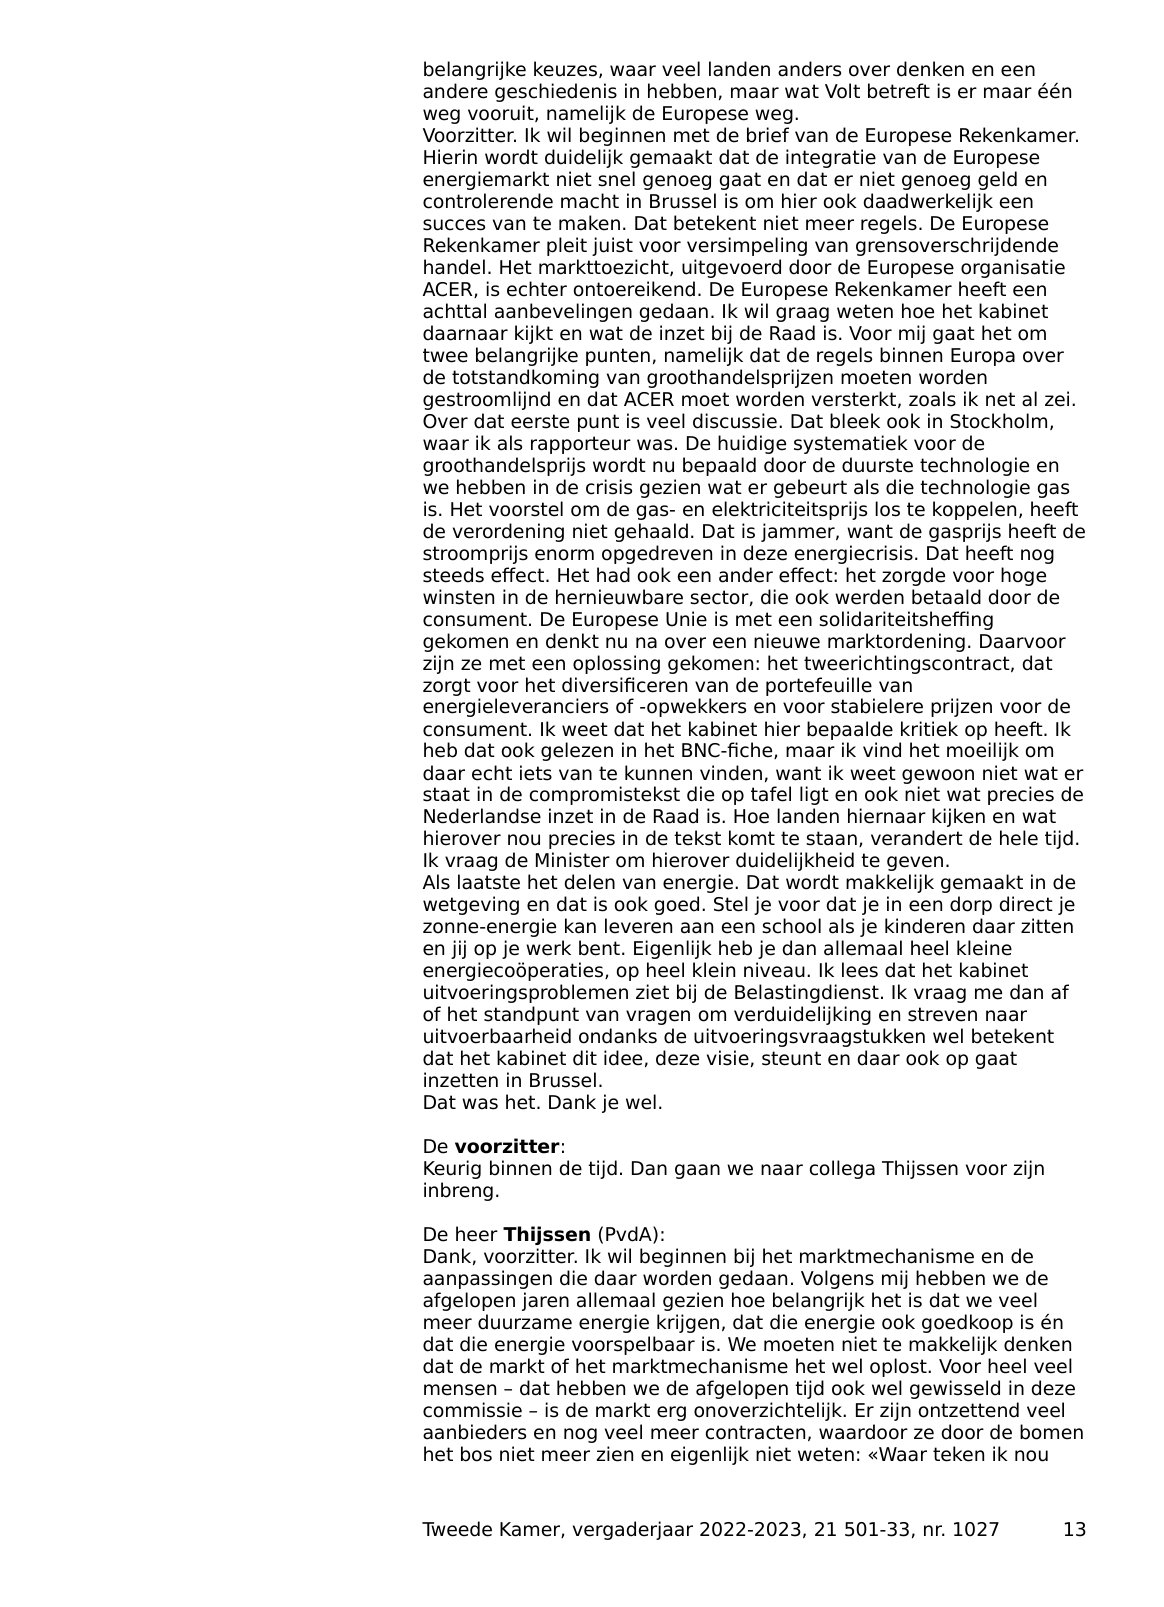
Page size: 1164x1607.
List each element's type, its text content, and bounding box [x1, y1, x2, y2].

text Als laatste het delen van energie. Dat wordt makkelijk gemaakt in de wetgeving en dat is ook goed. Stel je voor dat je in een dorp direct je zonne-energie kan leveren aan een school als je kinderen daar zitten en jij op je werk bent. Eigenlijk heb je dan allemaal heel kleine energiecoöperaties, op heel klein niveau. Ik lees dat het kabinet uitvoeringsproblemen ziet bij de Belastingdienst. Ik vraag me dan af of het standpunt van vragen om verduidelijking en streven naar uitvoerbaarheid ondanks de uitvoeringsvraagstukken wel betekent dat het kabinet dit idee, deze visie, steunt en daar ook op gaat inzetten in Brussel. [422, 872, 1087, 1092]
text Dank, voorzitter. Ik wil beginnen bij het marktmechanisme en de aanpassingen die daar worden gedaan. Volgens mij hebben we de afgelopen jaren allemaal gezien hoe belangrijk het is dat we veel meer duurzame energie krijgen, dat die energie ook goedkoop is én dat die energie voorspelbaar is. We moeten niet te makkelijk denken dat de markt of het marktmechanisme het wel oplost. Voor heel veel mensen – dat hebben we de afgelopen tijd ook wel gewisseld in deze commissie – is de markt erg onoverzichtelijk. Er zijn ontzettend veel aanbieders en nog veel meer contracten, waardoor ze door de bomen het bos niet meer zien en eigenlijk niet weten: «Waar teken ik nou [422, 1246, 1087, 1466]
text De voorzitter: [422, 1136, 1087, 1158]
text belangrijke keuzes, waar veel landen anders over denken en een andere geschiedenis in hebben, maar wat Volt betreft is er maar één weg vooruit, namelijk de Europese weg. [422, 59, 1087, 125]
text De heer Thijssen (PvdA): [422, 1224, 1087, 1246]
text Over dat eerste punt is veel discussie. Dat bleek ook in Stockholm, waar ik als rapporteur was. De huidige systematiek voor de groothandelsprijs wordt nu bepaald door de duurste technologie en we hebben in de crisis gezien wat er gebeurt als die technologie gas is. Het voorstel om de gas- en elektriciteitsprijs los te koppelen, heeft de verordening niet gehaald. Dat is jammer, want de gasprijs heeft de stroomprijs enorm opgedreven in deze energiecrisis. Dat heeft nog steeds effect. Het had ook een ander effect: het zorgde voor hoge winsten in de hernieuwbare sector, die ook werden betaald door de consument. De Europese Unie is met een solidariteitsheffing gekomen en denkt nu na over een nieuwe marktordening. Daarvoor zijn ze met een oplossing gekomen: het tweerichtingscontract, dat zorgt voor het diversificeren van de portefeuille van energieleveranciers of -opwekkers en voor stabielere prijzen voor de consument. Ik weet dat het kabinet hier bepaalde kritiek op heeft. Ik heb dat ook gelezen in het BNC-fiche, maar ik vind het moeilijk om daar echt iets van te kunnen vinden, want ik weet gewoon niet wat er staat in de compromistekst die op tafel ligt en ook niet wat precies de Nederlandse inzet in de Raad is. Hoe landen hiernaar kijken en wat hierover nou precies in de tekst komt te staan, verandert de hele tijd. Ik vraag de Minister om hierover duidelijkheid te geven. [422, 411, 1087, 872]
text Voorzitter. Ik wil beginnen met de brief van de Europese Rekenkamer. Hierin wordt duidelijk gemaakt dat de integratie van de Europese energiemarkt niet snel genoeg gaat en dat er niet genoeg geld en controlerende macht in Brussel is om hier ook daadwerkelijk een succes van te maken. Dat betekent niet meer regels. De Europese Rekenkamer pleit juist voor versimpeling van grensoverschrijdende handel. Het markttoezicht, uitgevoerd door de Europese organisatie ACER, is echter ontoereikend. De Europese Rekenkamer heeft een achttal aanbevelingen gedaan. Ik wil graag weten hoe het kabinet daarnaar kijkt en wat de inzet bij de Raad is. Voor mij gaat het om twee belangrijke punten, namelijk dat de regels binnen Europa over de totstandkoming van groothandelsprijzen moeten worden gestroomlijnd en dat ACER moet worden versterkt, zoals ik net al zei. [422, 125, 1087, 411]
text Keurig binnen de tijd. Dan gaan we naar collega Thijssen voor zijn inbreng. [422, 1158, 1087, 1202]
text Dat was het. Dank je wel. [422, 1092, 1087, 1114]
